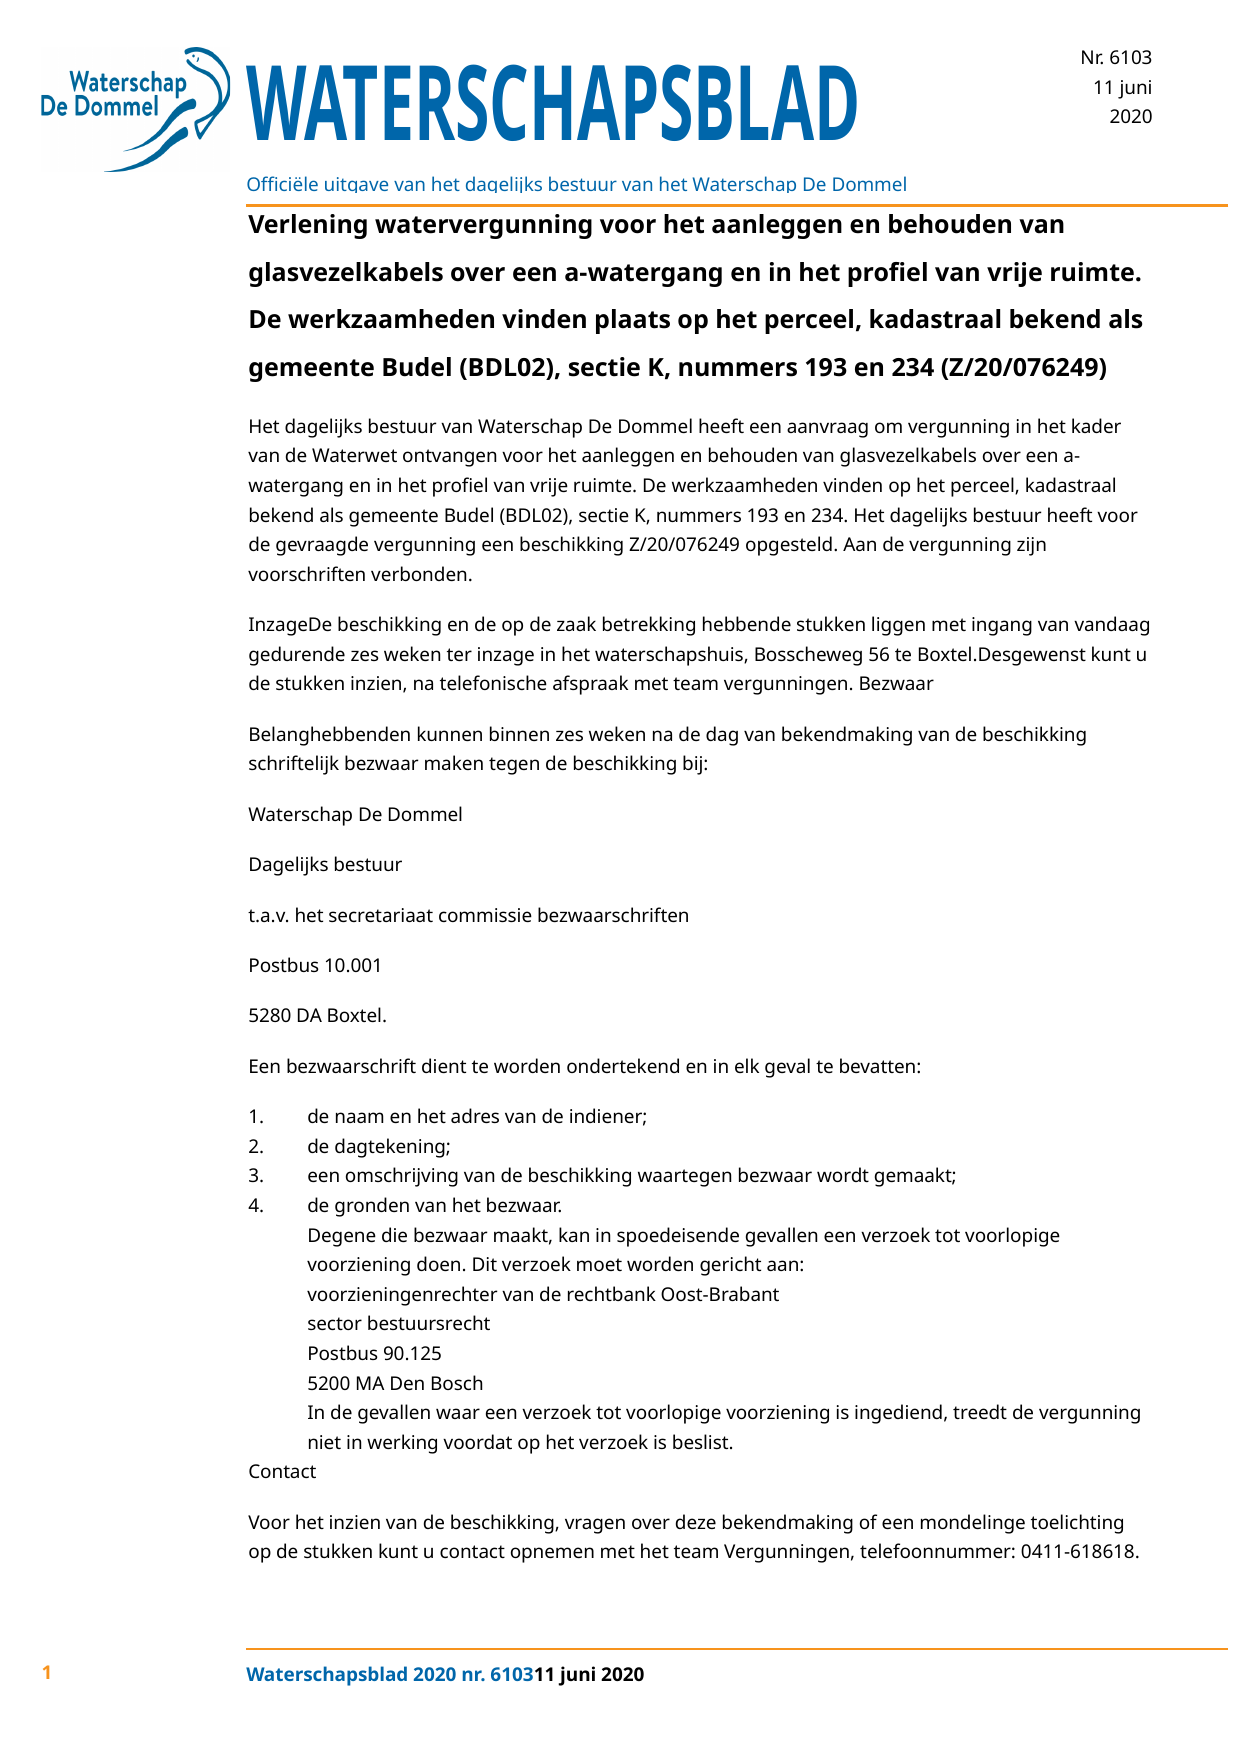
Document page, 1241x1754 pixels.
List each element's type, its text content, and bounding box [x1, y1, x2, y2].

list In de gevallen waar een verzoek tot voorlopige voorziening is ingediend, treedt de vergunning niet in werking voordat op het verzoek is beslist. [248, 1399, 1152, 1455]
text Waterschap De Dommel [248, 801, 1152, 827]
list 5200 MA Den Bosch [248, 1370, 1152, 1396]
list voorzieningenrechter van de rechtbank Oost-Brabant [248, 1281, 1152, 1307]
text Belanghebbenden kunnen binnen zes weken na de dag van bekendmaking van de beschikking schriftelijk bezwaar maken tegen de beschikking bij: [248, 721, 1152, 776]
list Postbus 90.125 [248, 1340, 1152, 1366]
picture [204, 47, 231, 76]
text Een bezwaarschrift dient te worden ondertekend en in elk geval te bevatten: [248, 1053, 1152, 1079]
text InzageDe beschikking en de op de zaak betrekking hebbende stukken liggen met ingang van vandaag gedurende zes weken ter inzage in het waterschapshuis, Bosscheweg 56 te Boxtel.Desgewenst kunt u de stukken inzien, na telefonische afspraak met team vergunningen. Bezwaar [248, 611, 1152, 696]
picture [41, 47, 231, 172]
text Dagelijks bestuur [248, 851, 1152, 877]
list een omschrijving van de beschikking waartegen bezwaar wordt gemaakt; [248, 1163, 1152, 1188]
text 5280 DA Boxtel. [248, 1003, 1152, 1028]
text Het dagelijks bestuur van Waterschap De Dommel heeft een aanvraag om vergunning in het kader van de Waterwet ontvangen voor het aanleggen en behouden van glasvezelkabels over een a-watergang en in het profiel van vrije ruimte. De werkzaamheden vinden op het perceel, kadastraal bekend als gemeente Budel (BDL02), sectie K, nummers 193 en 234. Het dagelijks bestuur heeft voor de gevraagde vergunning een beschikking Z/20/076249 opgesteld. Aan de vergunning zijn voorschriften verbonden. [248, 413, 1152, 587]
text Contact [248, 1458, 1152, 1484]
list sector bestuursrecht [248, 1311, 1152, 1336]
picture [198, 118, 210, 131]
list de gronden van het bezwaar. [248, 1192, 1152, 1218]
text Voor het inzien van de beschikking, vragen over deze bekendmaking of een mondelinge toelichting op de stukken kunt u contact opnemen met het team Vergunningen, telefoonnummer: 0411-618618. [248, 1509, 1152, 1564]
text Verlening watervergunning voor het aanleggen en behouden van glasvezelkabels over een a-watergang en in het profiel van vrije ruimte. De werkzaamheden vinden plaats op het perceel, kadastraal bekend als gemeente Budel (BDL02), sectie K, nummers 193 en 234 (Z/20/076249) [248, 207, 1152, 384]
picture [45, 99, 51, 111]
text t.a.v. het secretariaat commissie bezwaarschriften [248, 902, 1152, 928]
list Degene die bezwaar maakt, kan in spoedeisende gevallen een verzoek tot voorlopige voorziening doen. Dit verzoek moet worden gericht aan: [248, 1222, 1152, 1277]
text Postbus 10.001 [248, 952, 1152, 978]
list de naam en het adres van de indiener; [248, 1103, 1152, 1129]
list de dagtekening; [248, 1133, 1152, 1159]
